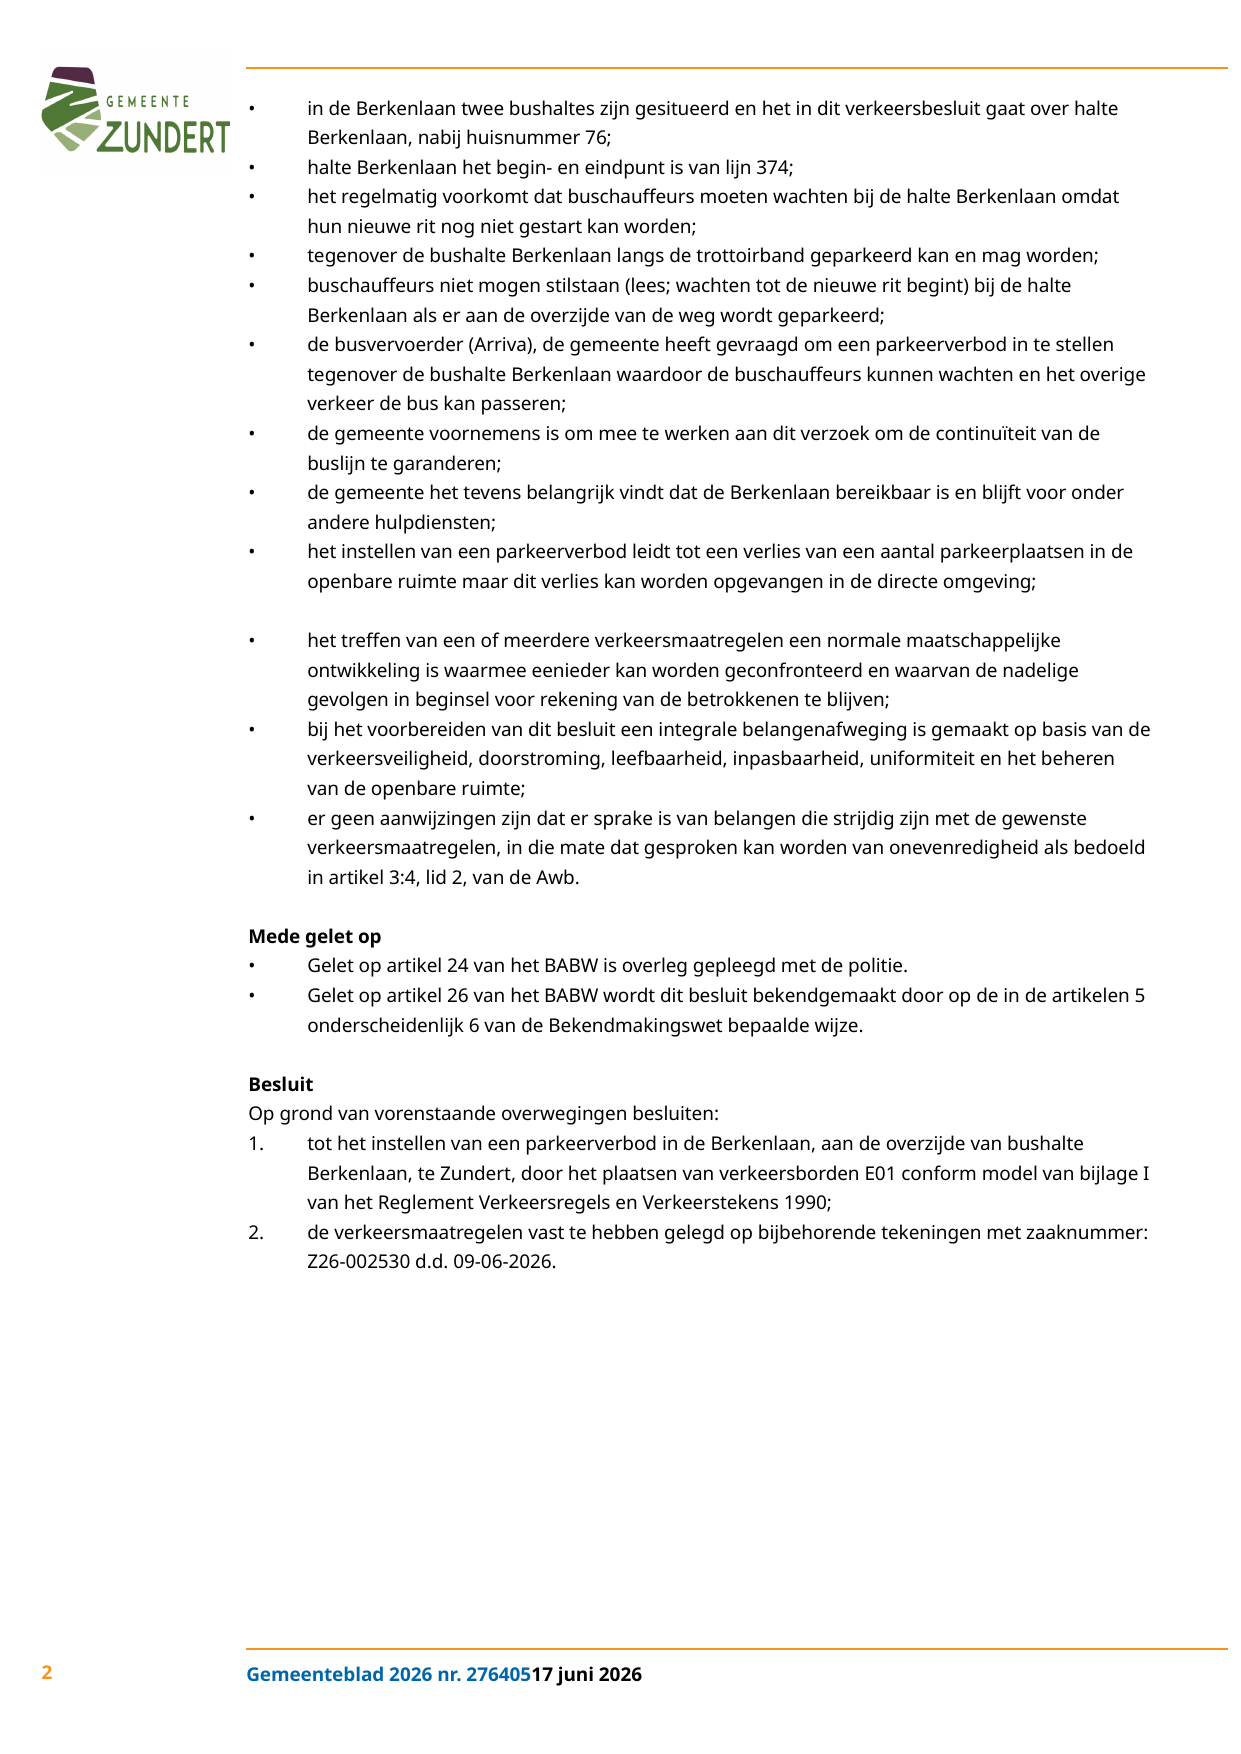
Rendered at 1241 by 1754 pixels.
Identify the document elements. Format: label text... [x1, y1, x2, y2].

list halte Berkenlaan het begin- en eindpunt is van lijn 374; [248, 154, 1152, 180]
list de busvervoerder (Arriva), de gemeente heeft gevraagd om een parkeerverbod in te stellen tegenover de bushalte Berkenlaan waardoor de buschauffeurs kunnen wachten en het overige verkeer de bus kan passeren; [248, 331, 1152, 416]
picture [41, 47, 231, 172]
list de gemeente voornemens is om mee te werken aan dit verzoek om de continuïteit van de buslijn te garanderen; [248, 420, 1152, 476]
text Besluit [248, 1071, 1152, 1097]
list er geen aanwijzingen zijn dat er sprake is van belangen die strijdig zijn met de gewenste verkeersmaatregelen, in die mate dat gesproken kan worden van onevenredigheid als bedoeld in artikel 3:4, lid 2, van de Awb. [248, 805, 1152, 890]
list het treffen van een of meerdere verkeersmaatregelen een normale maatschappelijke ontwikkeling is waarmee eenieder kan worden geconfronteerd en waarvan de nadelige gevolgen in beginsel voor rekening van de betrokkenen te blijven; [248, 627, 1152, 712]
list bij het voorbereiden van dit besluit een integrale belangenafweging is gemaakt op basis van de verkeersveiligheid, doorstroming, leefbaarheid, inpasbaarheid, uniformiteit en het beheren van de openbare ruimte; [248, 716, 1152, 801]
list Gelet op artikel 26 van het BABW wordt dit besluit bekendgemaakt door op de in de artikelen 5 onderscheidenlijk 6 van de Bekendmakingswet bepaalde wijze. [248, 982, 1152, 1038]
list tegenover de bushalte Berkenlaan langs de trottoirband geparkeerd kan en mag worden; [248, 243, 1152, 268]
list buschauffeurs niet mogen stilstaan (lees; wachten tot de nieuwe rit begint) bij de halte Berkenlaan als er aan de overzijde van de weg wordt geparkeerd; [248, 272, 1152, 328]
list de verkeersmaatregelen vast te hebben gelegd op bijbehorende tekeningen met zaaknummer: [248, 1219, 1152, 1245]
list in de Berkenlaan twee bushaltes zijn gesitueerd en het in dit verkeersbesluit gaat over halte Berkenlaan, nabij huisnummer 76; [248, 95, 1152, 150]
list tot het instellen van een parkeerverbod in de Berkenlaan, aan de overzijde van bushalte Berkenlaan, te Zundert, door het plaatsen van verkeersborden E01 conform model van bijlage I van het Reglement Verkeersregels en Verkeerstekens 1990; [248, 1130, 1152, 1215]
list het regelmatig voorkomt dat buschauffeurs moeten wachten bij de halte Berkenlaan omdat hun nieuwe rit nog niet gestart kan worden; [248, 183, 1152, 239]
list het instellen van een parkeerverbod leidt tot een verlies van een aantal parkeerplaatsen in de openbare ruimte maar dit verlies kan worden opgevangen in de directe omgeving; [248, 538, 1152, 594]
list Gelet op artikel 24 van het BABW is overleg gepleegd met de politie. [248, 953, 1152, 978]
list Z26-002530 d.d. 09-06-2026. [248, 1248, 1152, 1274]
text Op grond van vorenstaande overwegingen besluiten: [248, 1101, 1152, 1126]
list de gemeente het tevens belangrijk vindt dat de Berkenlaan bereikbaar is en blijft voor onder andere hulpdiensten; [248, 479, 1152, 535]
text Mede gelet op [248, 923, 1152, 949]
